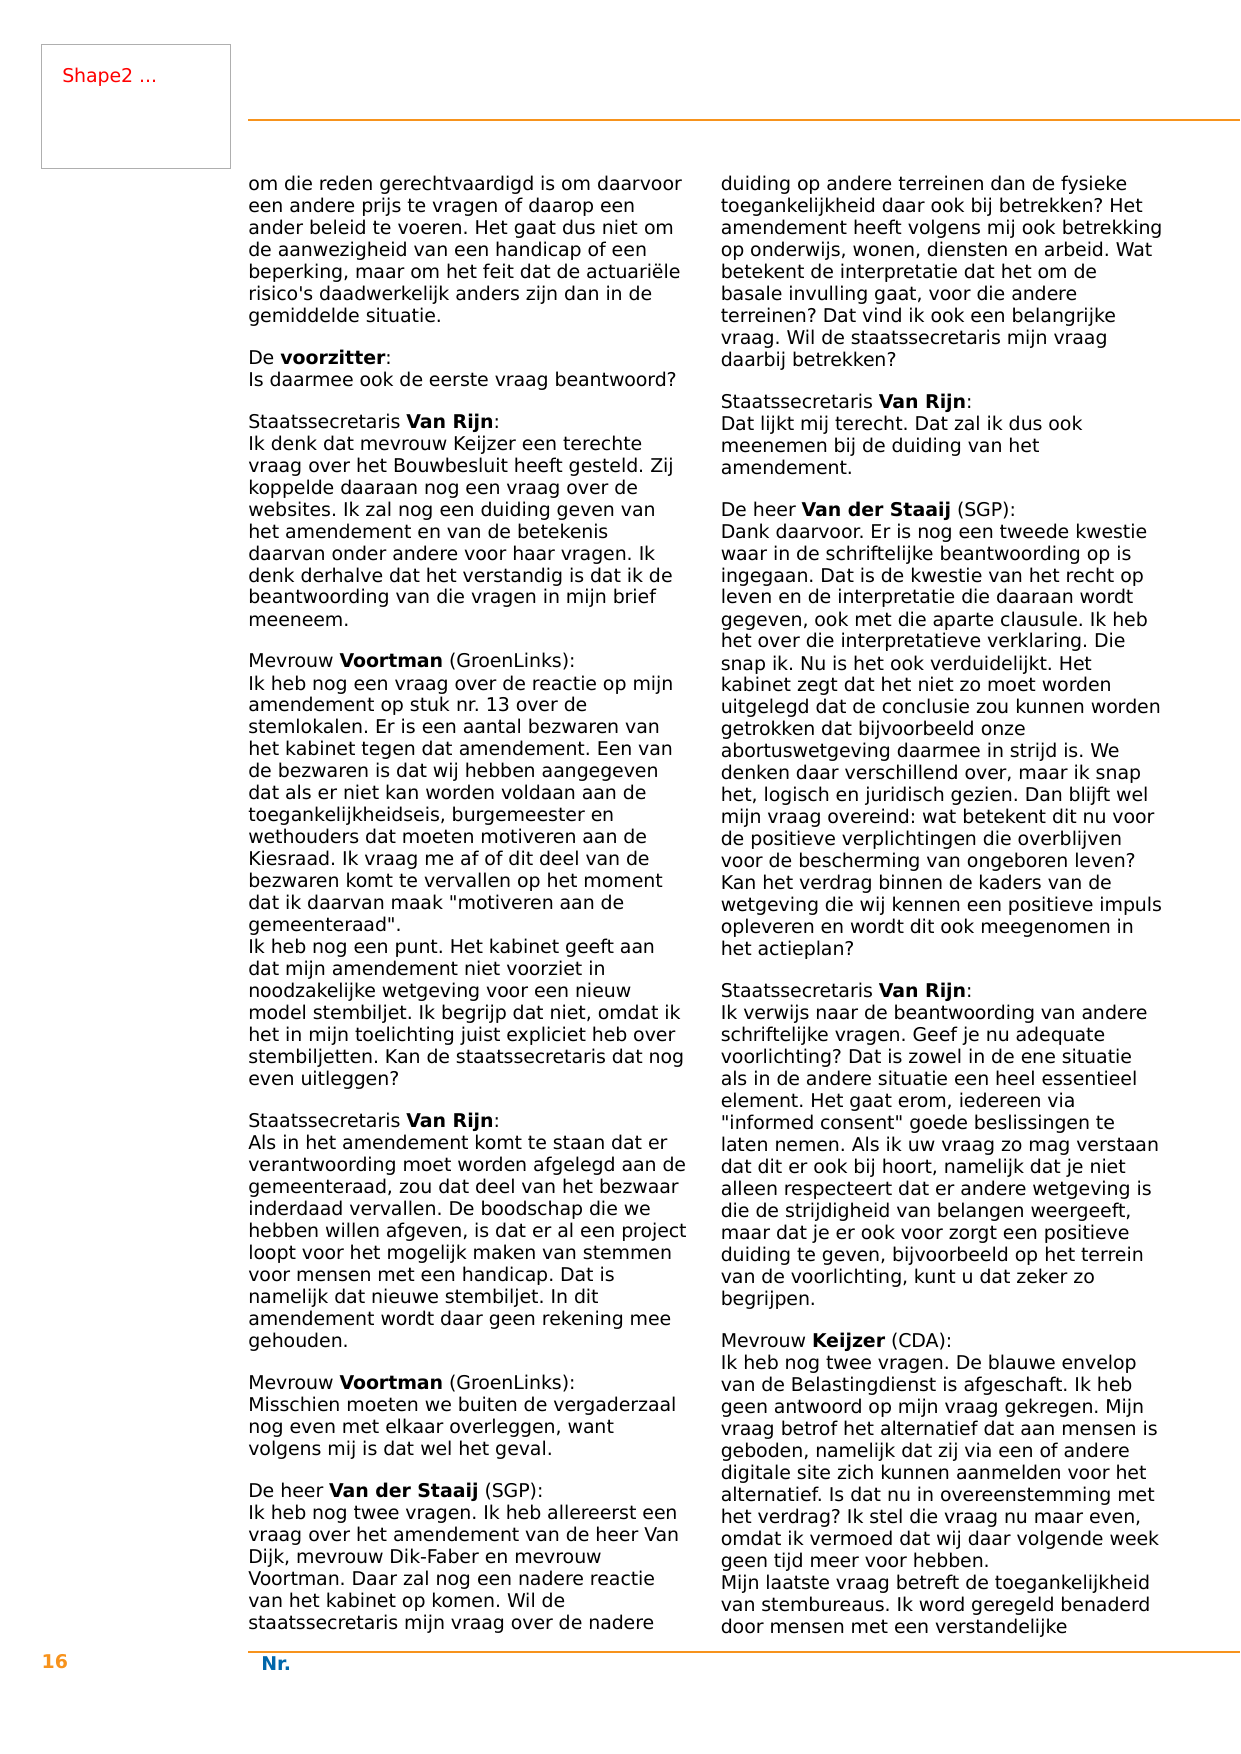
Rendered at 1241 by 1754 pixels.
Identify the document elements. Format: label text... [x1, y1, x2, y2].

text om die reden gerechtvaardigd is om daarvoor een andere prijs te vragen of daarop een ander beleid te voeren. Het gaat dus niet om de aanwezigheid van een handicap of een beperking, maar om het feit dat de actuariële risico's daadwerkelijk anders zijn dan in de gemiddelde situatie. [248, 173, 691, 327]
text Staatssecretaris Van Rijn: [248, 1110, 691, 1132]
text Dank daarvoor. Er is nog een tweede kwestie waar in de schriftelijke beantwoording op is ingegaan. Dat is de kwestie van het recht op leven en de interpretatie die daaraan wordt gegeven, ook met die aparte clausule. Ik heb het over die interpretatieve verklaring. Die snap ik. Nu is het ook verduidelijkt. Het kabinet zegt dat het niet zo moet worden uitgelegd dat de conclusie zou kunnen worden getrokken dat bijvoorbeeld onze abortuswetgeving daarmee in strijd is. We denken daar verschillend over, maar ik snap het, logisch en juridisch gezien. Dan blijft wel mijn vraag overeind: wat betekent dit nu voor de positieve verplichtingen die overblijven voor de bescherming van ongeboren leven? Kan het verdrag binnen de kaders van de wetgeving die wij kennen een positieve impuls opleveren en wordt dit ook meegenomen in het actieplan? [721, 521, 1163, 960]
text Ik heb nog twee vragen. De blauwe envelop van de Belastingdienst is afgeschaft. Ik heb geen antwoord op mijn vraag gekregen. Mijn vraag betrof het alternatief dat aan mensen is geboden, namelijk dat zij via een of andere digitale site zich kunnen aanmelden voor het alternatief. Is dat nu in overeenstemming met het verdrag? Ik stel die vraag nu maar even, omdat ik vermoed dat wij daar volgende week geen tijd meer voor hebben. [721, 1352, 1163, 1572]
text De heer Van der Staaij (SGP): [721, 498, 1163, 521]
text Ik heb nog twee vragen. Ik heb allereerst een vraag over het amendement van de heer Van Dijk, mevrouw Dik-Faber en mevrouw Voortman. Daar zal nog een nadere reactie van het kabinet op komen. Wil de staatssecretaris mijn vraag over de nadere [248, 1502, 691, 1633]
text Ik denk dat mevrouw Keijzer een terechte vraag over het Bouwbesluit heeft gesteld. Zij koppelde daaraan nog een vraag over de websites. Ik zal nog een duiding geven van het amendement en van de betekenis daarvan onder andere voor haar vragen. Ik denk derhalve dat het verstandig is dat ik de beantwoording van die vragen in mijn brief meeneem. [248, 433, 691, 630]
text Staatssecretaris Van Rijn: [721, 980, 1163, 1002]
text Als in het amendement komt te staan dat er verantwoording moet worden afgelegd aan de gemeenteraad, zou dat deel van het bezwaar inderdaad vervallen. De boodschap die we hebben willen afgeven, is dat er al een project loopt voor het mogelijk maken van stemmen voor mensen met een handicap. Dat is namelijk dat nieuwe stembiljet. In dit amendement wordt daar geen rekening mee gehouden. [248, 1132, 691, 1352]
text Mevrouw Keijzer (CDA): [721, 1330, 1163, 1352]
text De voorzitter: [248, 347, 691, 369]
text Mevrouw Voortman (GroenLinks): [248, 1372, 691, 1394]
text Staatssecretaris Van Rijn: [721, 391, 1163, 413]
text Staatssecretaris Van Rijn: [248, 411, 691, 433]
text Misschien moeten we buiten de vergaderzaal nog even met elkaar overleggen, want volgens mij is dat wel het geval. [248, 1394, 691, 1460]
text Dat lijkt mij terecht. Dat zal ik dus ook meenemen bij de duiding van het amendement. [721, 413, 1163, 478]
text Ik heb nog een vraag over de reactie op mijn amendement op stuk nr. 13 over de stemlokalen. Er is een aantal bezwaren van het kabinet tegen dat amendement. Een van de bezwaren is dat wij hebben aangegeven dat als er niet kan worden voldaan aan de toegankelijkheidseis, burgemeester en wethouders dat moeten motiveren aan de Kiesraad. Ik vraag me af of dit deel van de bezwaren komt te vervallen op het moment dat ik daarvan maak "motiveren aan de gemeenteraad". [248, 672, 691, 936]
text Ik heb nog een punt. Het kabinet geeft aan dat mijn amendement niet voorziet in noodzakelijke wetgeving voor een nieuw model stembiljet. Ik begrijp dat niet, omdat ik het in mijn toelichting juist expliciet heb over stembiljetten. Kan de staatssecretaris dat nog even uitleggen? [248, 936, 691, 1090]
text Mijn laatste vraag betreft de toegankelijkheid van stembureaus. Ik word geregeld benaderd door mensen met een verstandelijke [721, 1572, 1163, 1637]
text duiding op andere terreinen dan de fysieke toegankelijkheid daar ook bij betrekken? Het amendement heeft volgens mij ook betrekking op onderwijs, wonen, diensten en arbeid. Wat betekent de interpretatie dat het om de basale invulling gaat, voor die andere terreinen? Dat vind ik ook een belangrijke vraag. Wil de staatssecretaris mijn vraag daarbij betrekken? [721, 173, 1163, 371]
text Mevrouw Voortman (GroenLinks): [248, 650, 691, 672]
text Is daarmee ook de eerste vraag beantwoord? [248, 369, 691, 391]
text De heer Van der Staaij (SGP): [248, 1480, 691, 1502]
text Ik verwijs naar de beantwoording van andere schriftelijke vragen. Geef je nu adequate voorlichting? Dat is zowel in de ene situatie als in de andere situatie een heel essentieel element. Het gaat erom, iedereen via "informed consent" goede beslissingen te laten nemen. Als ik uw vraag zo mag verstaan dat dit er ook bij hoort, namelijk dat je niet alleen respecteert dat er andere wetgeving is die de strijdigheid van belangen weergeeft, maar dat je er ook voor zorgt een positieve duiding te geven, bijvoorbeeld op het terrein van de voorlichting, kunt u dat zeker zo begrijpen. [721, 1002, 1163, 1310]
